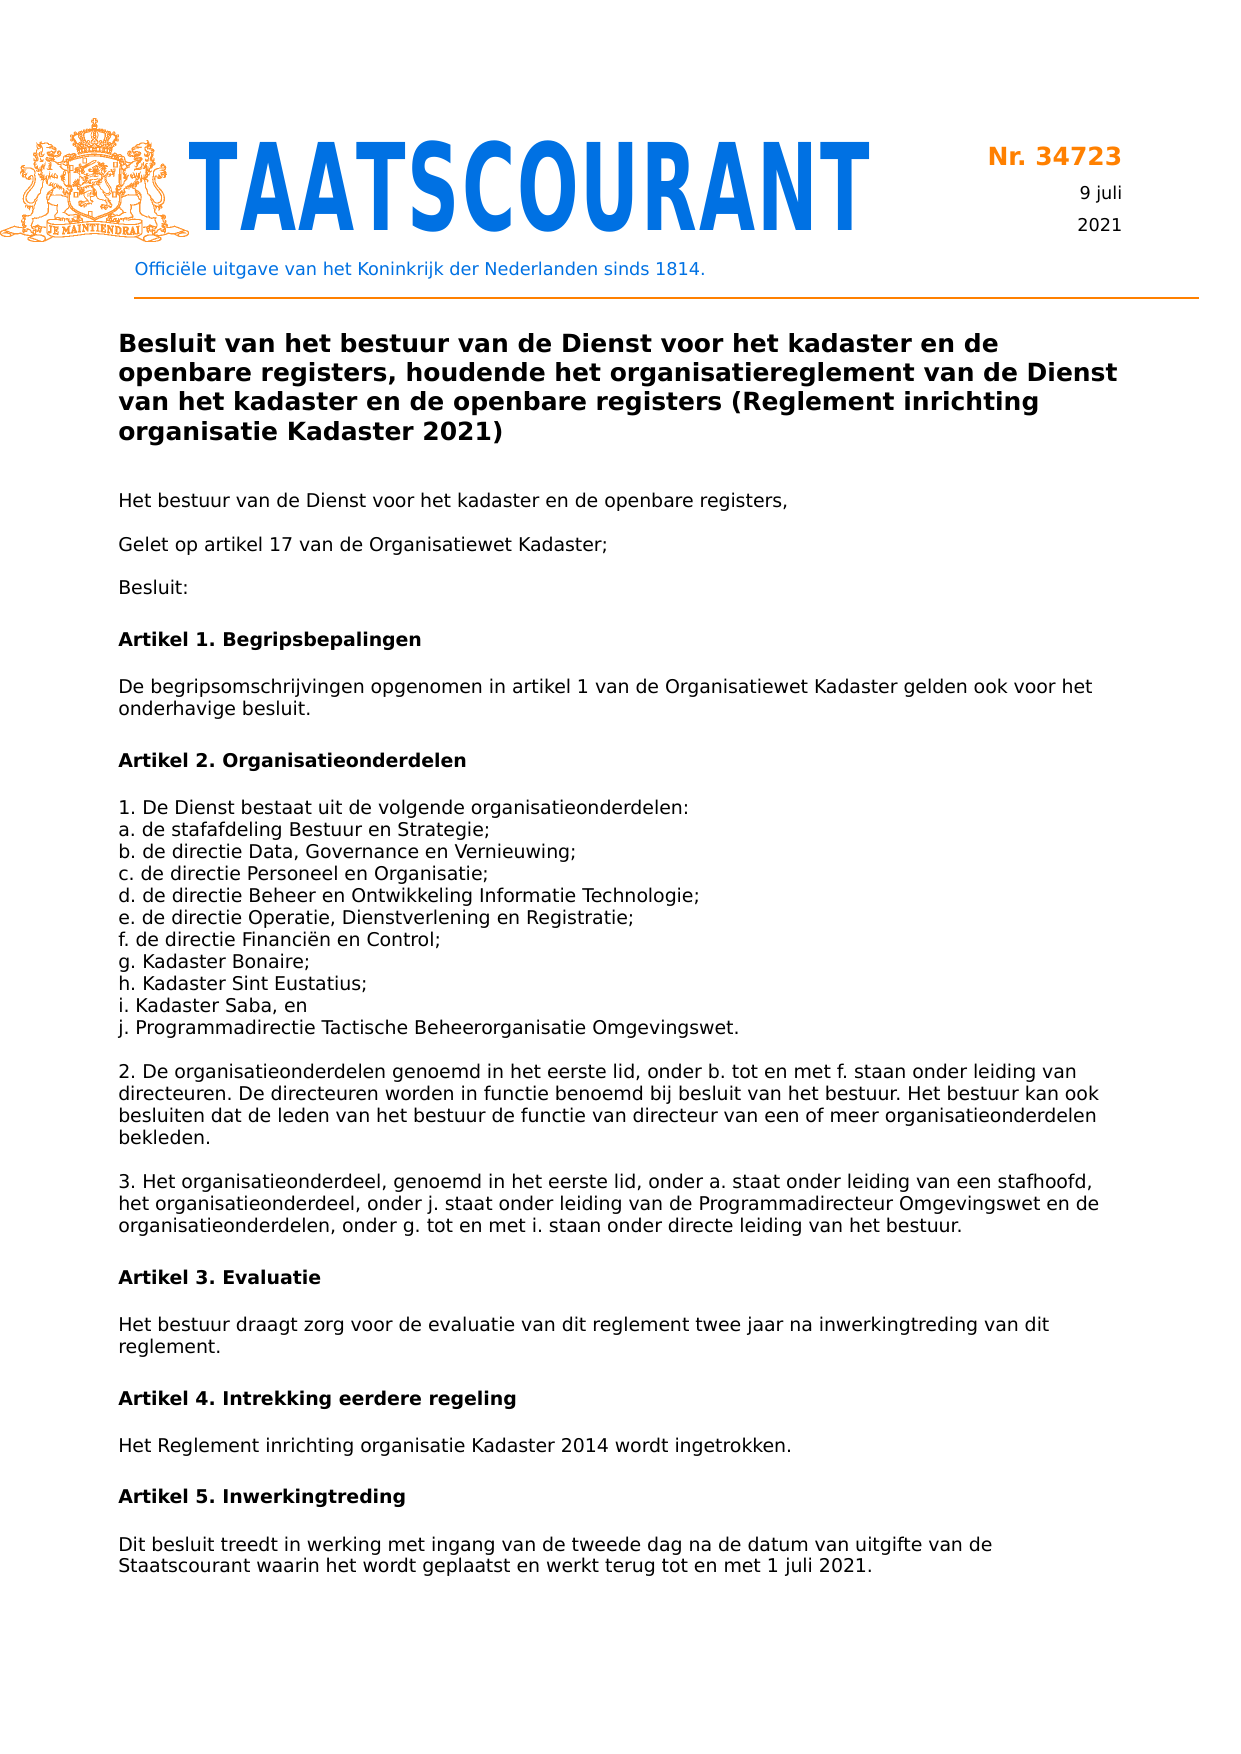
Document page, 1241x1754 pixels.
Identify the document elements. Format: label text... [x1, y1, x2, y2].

text i. Kadaster Saba, en [118, 995, 1122, 1017]
table_header [0, 242, 134, 297]
text 3. Het organisatieonderdeel, genoemd in het eerste lid, onder a. staat onder leiding van een stafhoofd, het organisatieonderdeel, onder j. staat onder leiding van de Programmadirecteur Omgevingswet en de organisatieonderdelen, onder g. tot en met i. staan onder directe leiding van het bestuur. [118, 1171, 1122, 1237]
text Dit besluit treedt in werking met ingang van de tweede dag na de datum van uitgifte van de Staatscourant waarin het wordt geplaatst en werkt terug tot en met 1 juli 2021. [118, 1533, 1122, 1577]
text 1. De Dienst bestaat uit de volgende organisatieonderdelen: [118, 797, 1122, 819]
text c. de directie Personeel en Organisatie; [118, 863, 1122, 885]
table_header STAATSCOURANT [134, 118, 939, 259]
text j. Programmadirectie Tactische Beheerorganisatie Omgevingswet. [118, 1017, 1122, 1039]
text Gelet op artikel 17 van de Organisatiewet Kadaster; [118, 533, 1122, 555]
text Het bestuur van de Dienst voor het kadaster en de openbare registers, [118, 489, 1122, 512]
text a. de stafafdeling Bestuur en Strategie; [118, 819, 1122, 841]
text Het Reglement inrichting organisatie Kadaster 2014 wordt ingetrokken. [118, 1434, 1122, 1456]
subtitle Artikel 3. Evaluatie [118, 1267, 1122, 1288]
text Besluit: [118, 577, 1122, 599]
subtitle Artikel 5. Inwerkingtreding [118, 1486, 1122, 1508]
subtitle Besluit van het bestuur van de Dienst voor het kadaster en de openbare registers, houdende het organisatiereglement van de Dienst van het kadaster en de openbare registers (Reglement inrichting organisatie Kadaster 2021) [118, 329, 1122, 446]
text d. de directie Beheer en Ontwikkeling Informatie Technologie; [118, 885, 1122, 907]
table_cell 9 juli [939, 177, 1199, 209]
subtitle Artikel 4. Intrekking eerdere regeling [118, 1387, 1122, 1409]
text De begripsomschrijvingen opgenomen in artikel 1 van de Organisatiewet Kadaster gelden ook voor het onderhavige besluit. [118, 676, 1122, 720]
table_cell 2021 [939, 209, 1199, 259]
text 2. De organisatieonderdelen genoemd in het eerste lid, onder b. tot en met f. staan onder leiding van directeuren. De directeuren worden in functie benoemd bij besluit van het bestuur. Het bestuur kan ook besluiten dat de leden van het bestuur de functie van directeur van een of meer organisatieonderdelen bekleden. [118, 1061, 1122, 1149]
table_header Nr. 34723 [939, 118, 1199, 177]
text b. de directie Data, Governance en Vernieuwing; [118, 841, 1122, 863]
text e. de directie Operatie, Dienstverlening en Registratie; [118, 907, 1122, 929]
subtitle Artikel 1. Begripsbepalingen [118, 629, 1122, 651]
text g. Kadaster Bonaire; [118, 951, 1122, 973]
text f. de directie Financiën en Control; [118, 929, 1122, 951]
subtitle Artikel 2. Organisatieonderdelen [118, 750, 1122, 772]
picture [0, 118, 189, 242]
text h. Kadaster Sint Eustatius; [118, 973, 1122, 995]
table_cell Officiële uitgave van het Koninkrijk der Nederlanden sinds 1814. [134, 259, 1199, 297]
text Het bestuur draagt zorg voor de evaluatie van dit reglement twee jaar na inwerkingtreding van dit reglement. [118, 1313, 1122, 1357]
